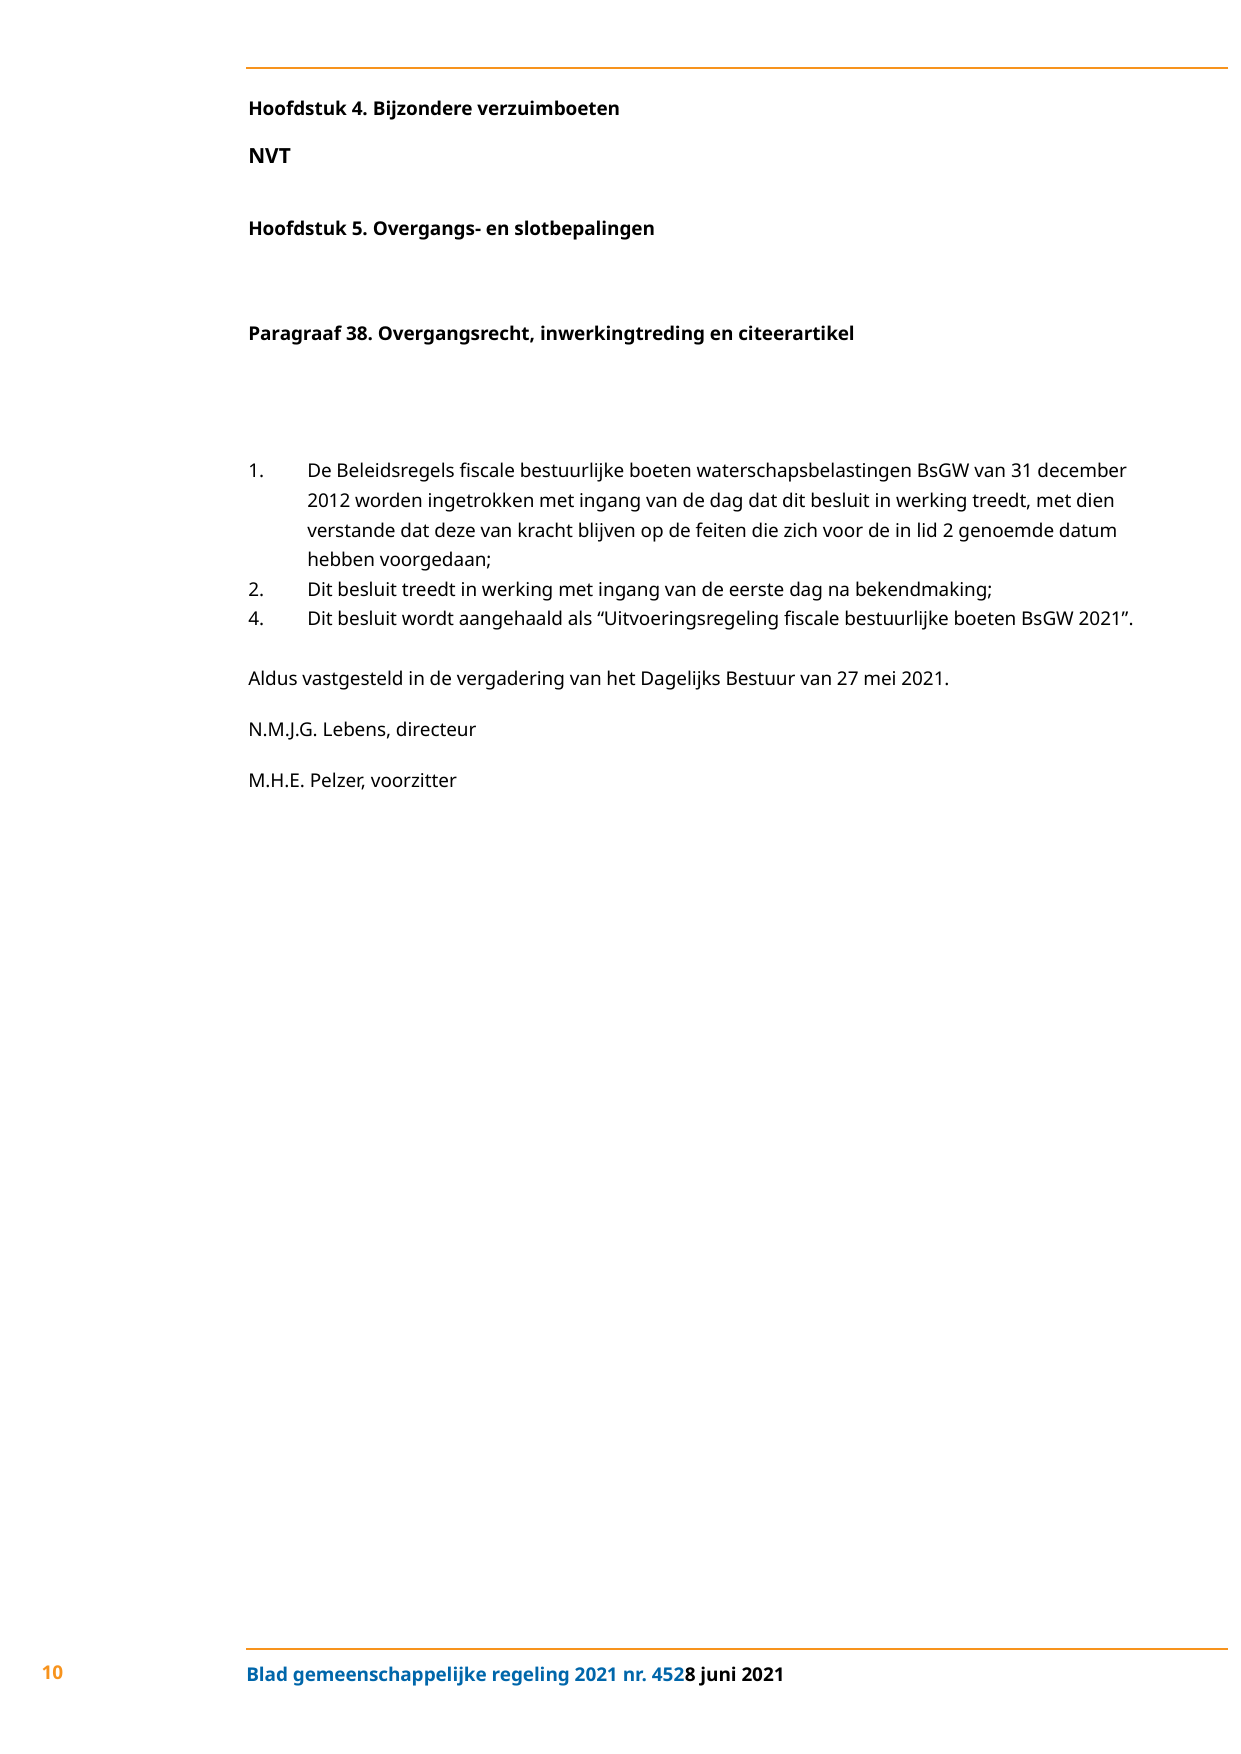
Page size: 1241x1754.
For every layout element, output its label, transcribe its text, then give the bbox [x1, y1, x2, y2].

picture [41, 47, 231, 172]
text Hoofdstuk 4. Bijzondere verzuimboeten [248, 95, 1152, 121]
list Dit besluit treedt in werking met ingang van de eerste dag na bekendmaking; [248, 576, 1152, 602]
text M.H.E. Pelzer, voorzitter [248, 768, 1152, 793]
text Paragraaf 38. Overgangsrecht, inwerkingtreding en citeerartikel [248, 320, 1152, 346]
list Dit besluit wordt aangehaald als “Uitvoeringsregeling fiscale bestuurlijke boeten BsGW 2021”. [248, 606, 1152, 631]
list De Beleidsregels fiscale bestuurlijke boeten waterschapsbelastingen BsGW van 31 december 2012 worden ingetrokken met ingang van de dag dat dit besluit in werking treedt, met dien verstande dat deze van kracht blijven op de feiten die zich voor de in lid 2 genoemde datum hebben voorgedaan; [248, 458, 1152, 572]
text Hoofdstuk 5. Overgangs- en slotbepalingen [248, 215, 1152, 241]
text N.M.J.G. Lebens, directeur [248, 716, 1152, 742]
text NVT [248, 141, 1152, 170]
text Aldus vastgesteld in de vergadering van het Dagelijks Bestuur van 27 mei 2021. [248, 665, 1152, 690]
